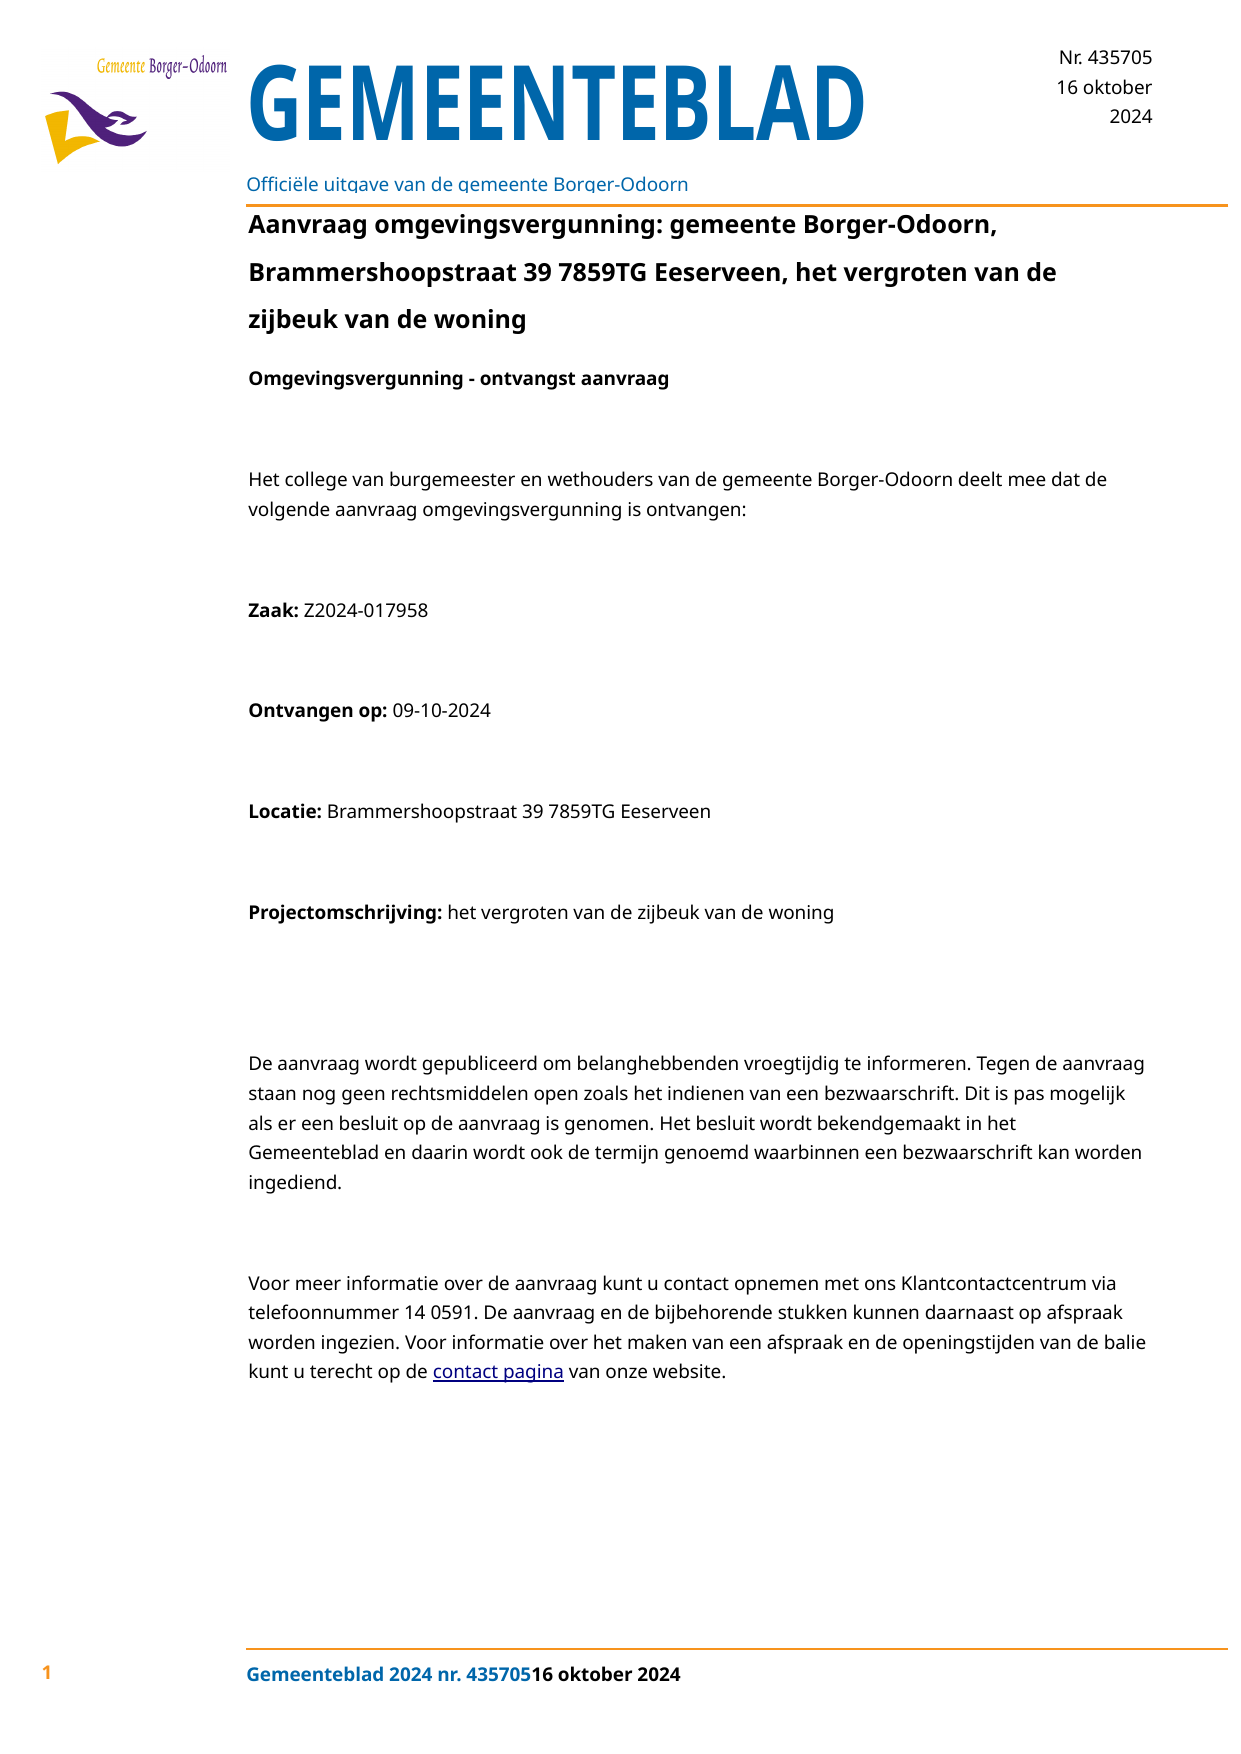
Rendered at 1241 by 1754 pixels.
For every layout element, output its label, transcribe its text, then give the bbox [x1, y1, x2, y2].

text Het college van burgemeester en wethouders van de gemeente Borger-Odoorn deelt mee dat de volgende aanvraag omgevingsvergunning is ontvangen: [248, 466, 1152, 522]
text Omgevingsvergunning - ontvangst aanvraag [248, 366, 1152, 391]
text Zaak: Z2024-017958 [248, 597, 1152, 622]
text Projectomschrijving: het vergroten van de zijbeuk van de woning [248, 899, 1152, 925]
text Locatie: Brammershoopstraat 39 7859TG Eeserveen [248, 798, 1152, 824]
text De aanvraag wordt gepubliceerd om belanghebbenden vroegtijdig te informeren. Tegen de aanvraag staan nog geen rechtsmiddelen open zoals het indienen van een bezwaarschrift. Dit is pas mogelijk als er een besluit op de aanvraag is genomen. Het besluit wordt bekendgemaakt in het Gemeenteblad en daarin wordt ook de termijn genoemd waarbinnen een bezwaarschrift kan worden ingediend. [248, 1051, 1152, 1194]
text Ontvangen op: 09-10-2024 [248, 698, 1152, 723]
text Aanvraag omgevingsvergunning: gemeente Borger-Odoorn, Brammershoopstraat 39 7859TG Eeserveen, het vergroten van de zijbeuk van de woning [248, 207, 1152, 336]
picture [41, 47, 231, 172]
text Voor meer informatie over de aanvraag kunt u contact opnemen met ons Klantcontactcentrum via telefoonnummer 14 0591. De aanvraag en de bijbehorende stukken kunnen daarnaast op afspraak worden ingezien. Voor informatie over het maken van een afspraak en de openingstijden van de balie kunt u terecht op de contact pagina van onze website. [248, 1270, 1152, 1384]
